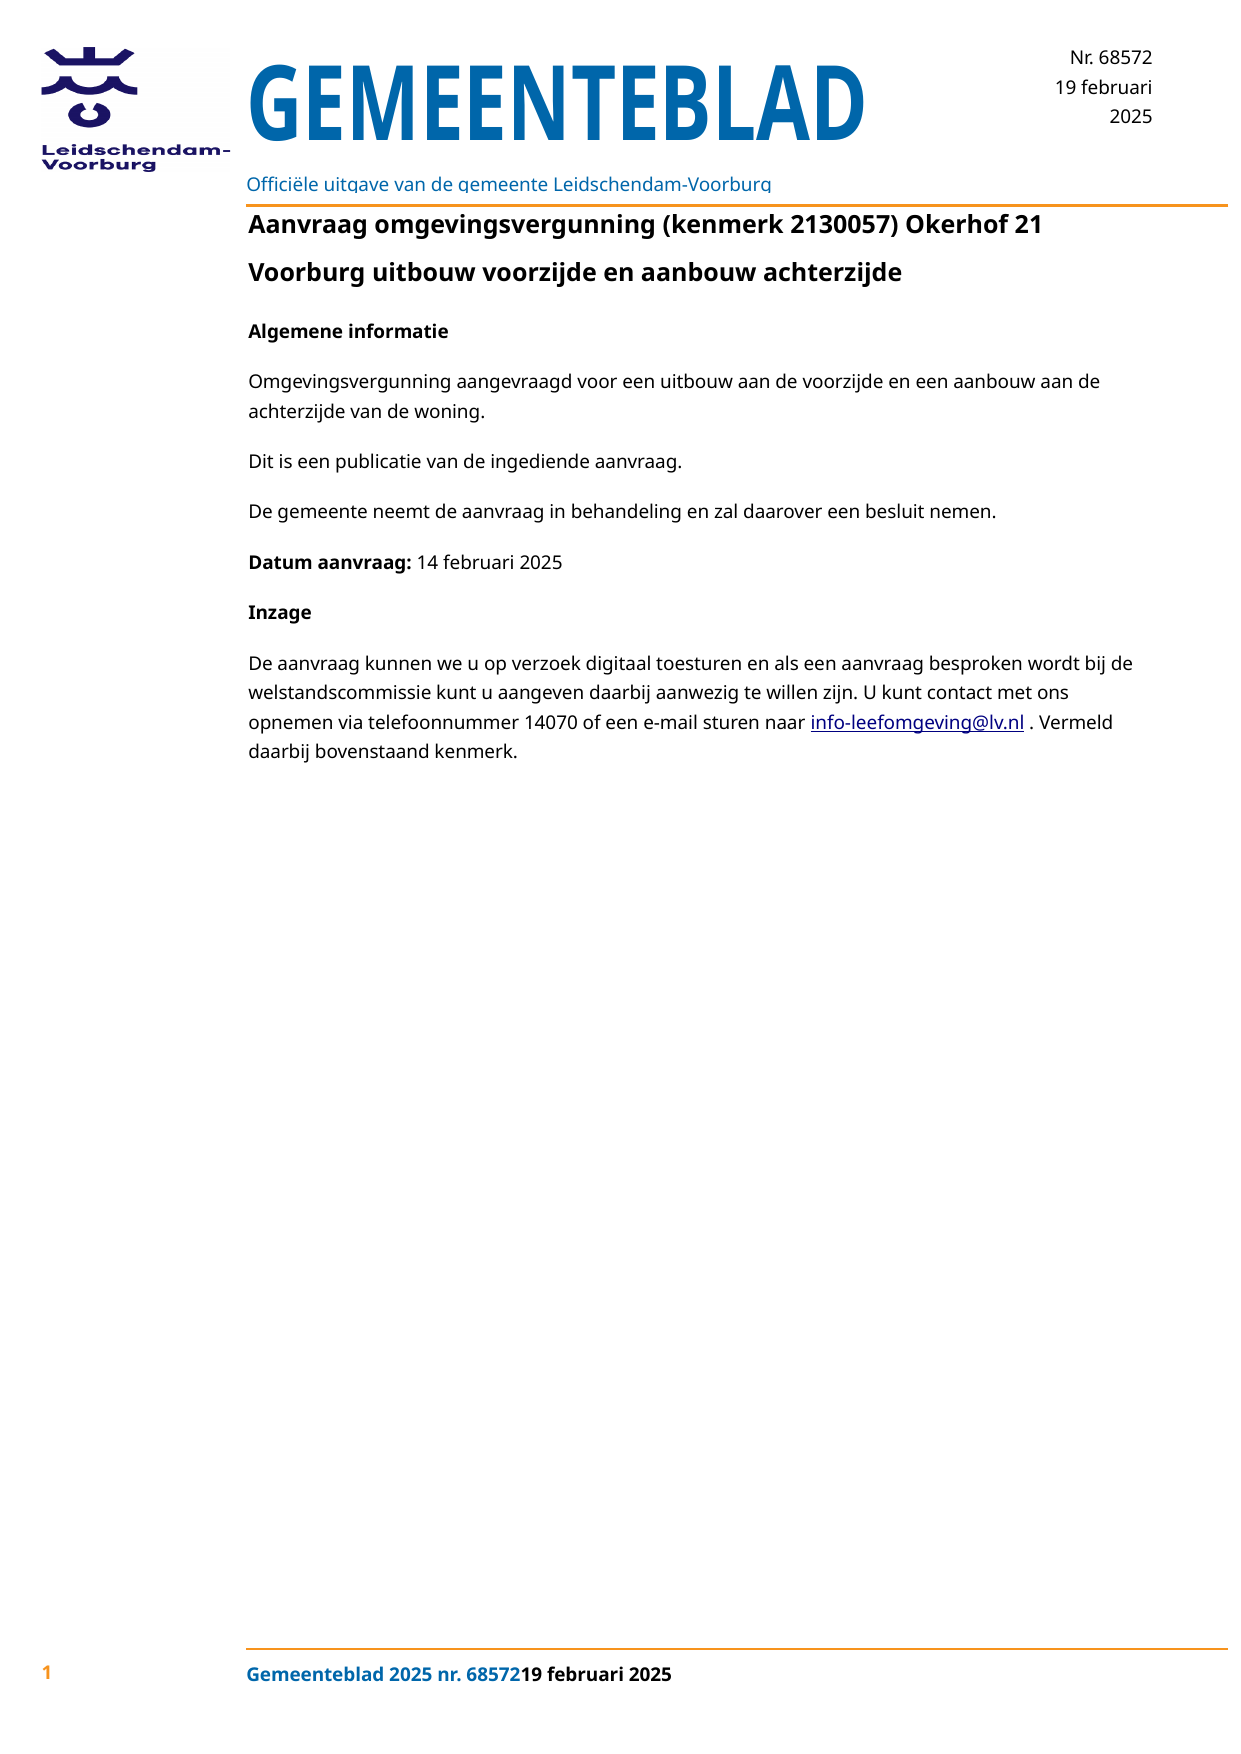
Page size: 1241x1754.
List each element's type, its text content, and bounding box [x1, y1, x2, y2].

text Dit is een publicatie van de ingediende aanvraag. [248, 448, 1152, 474]
text Inzage [248, 599, 1152, 625]
text Aanvraag omgevingsvergunning (kenmerk 2130057) Okerhof 21 Voorburg uitbouw voorzijde en aanbouw achterzijde [248, 207, 1152, 288]
text De gemeente neemt de aanvraag in behandeling en zal daarover een besluit nemen. [248, 499, 1152, 524]
text Omgevingsvergunning aangevraagd voor een uitbouw aan de voorzijde en een aanbouw aan de achterzijde van de woning. [248, 368, 1152, 424]
text De aanvraag kunnen we u op verzoek digitaal toesturen en als een aanvraag besproken wordt bij de welstandscommissie kunt u aangeven daarbij aanwezig te willen zijn. U kunt contact met ons opnemen via telefoonnummer 14070 of een e-mail sturen naar info-leefomgeving@lv.nl . Vermeld daarbij bovenstaand kenmerk. [248, 650, 1152, 764]
text Algemene informatie [248, 318, 1152, 344]
text Datum aanvraag: 14 februari 2025 [248, 549, 1152, 575]
picture [41, 47, 231, 172]
